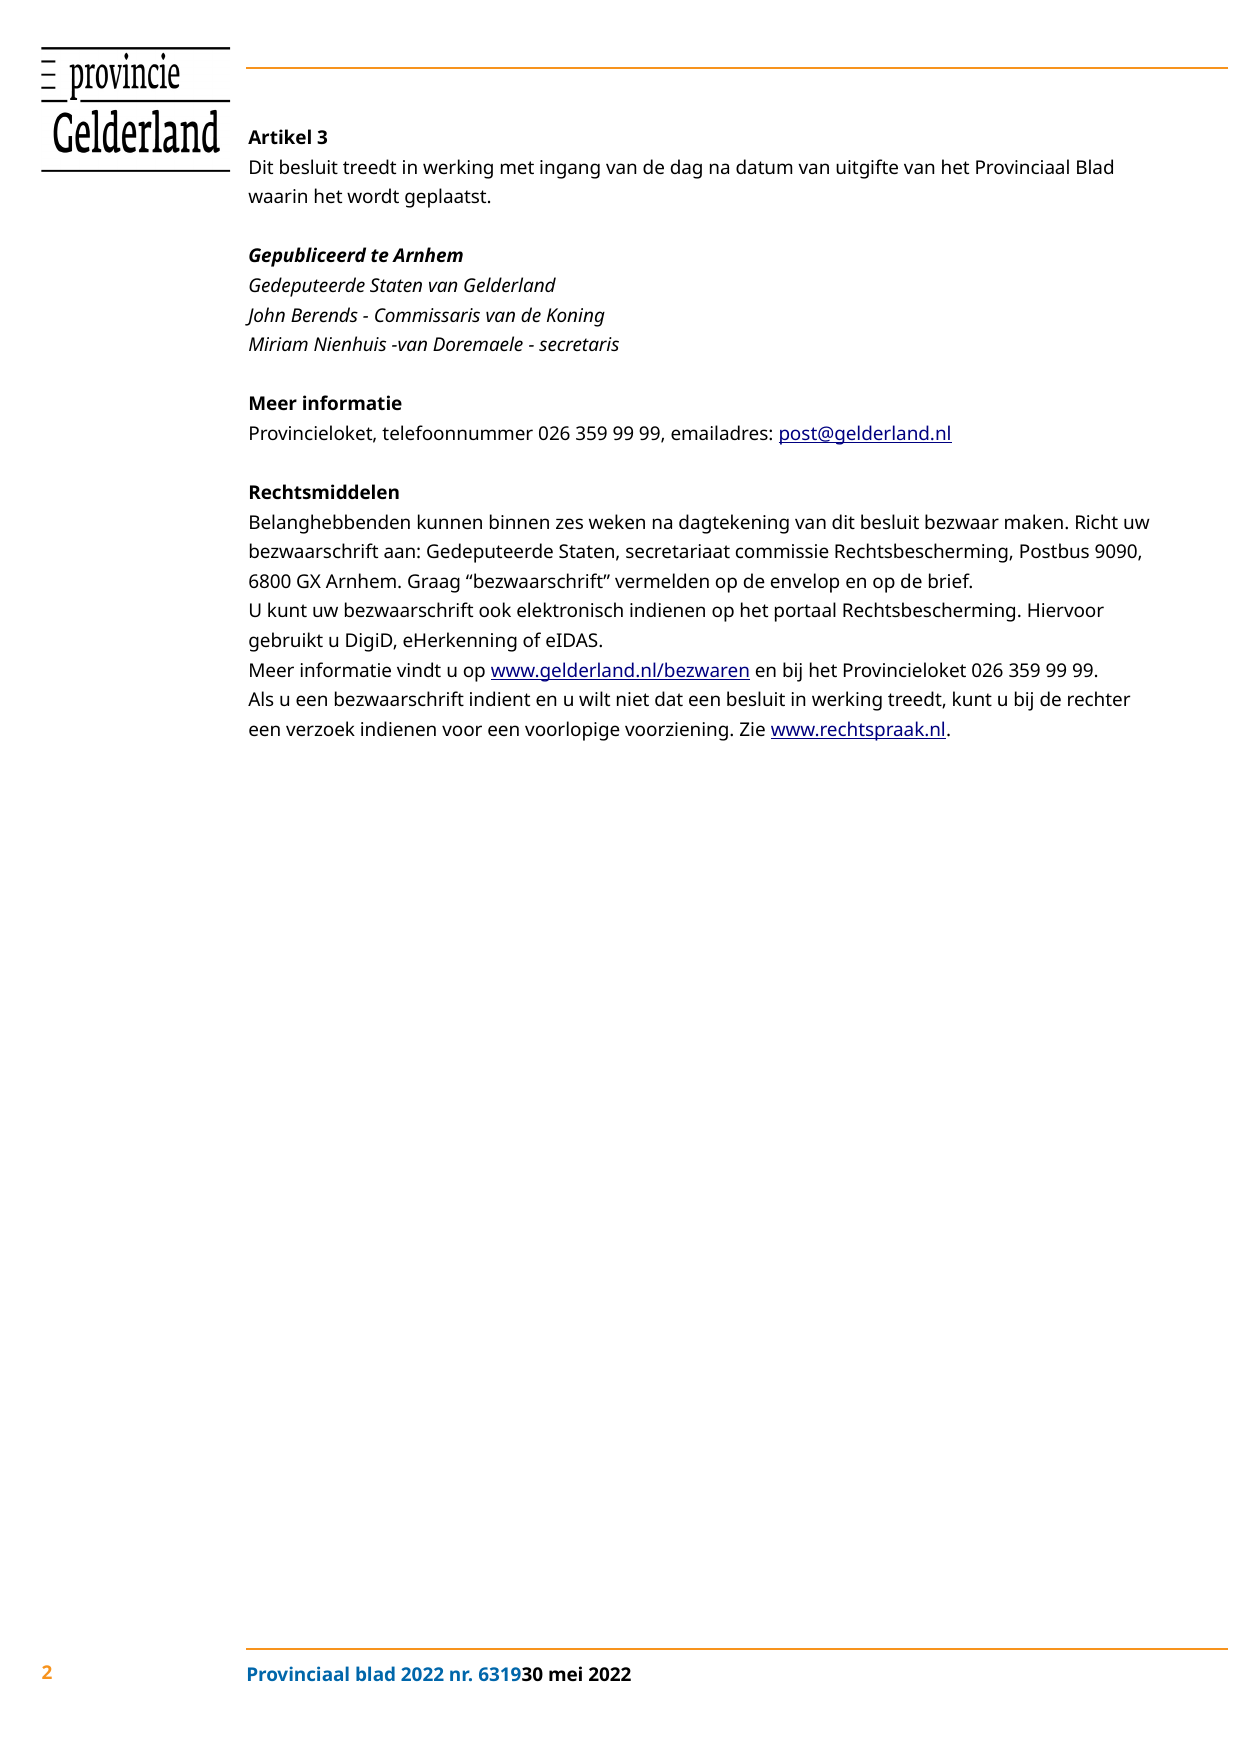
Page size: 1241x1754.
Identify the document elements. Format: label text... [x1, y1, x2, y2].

text Provincieloket, telefoonnummer 026 359 99 99, emailadres: post@gelderland.nl [248, 420, 1152, 446]
text Als u een bezwaarschrift indient en u wilt niet dat een besluit in werking treedt, kunt u bij de rechter een verzoek indienen voor een voorlopige voorziening. Zie www.rechtspraak.nl. [248, 686, 1152, 742]
text Belanghebbenden kunnen binnen zes weken na dagtekening van dit besluit bezwaar maken. Richt uw bezwaarschrift aan: Gedeputeerde Staten, secretariaat commissie Rechtsbescherming, Postbus 9090, 6800 GX Arnhem. Graag “bezwaarschrift” vermelden op de envelop en op de brief. [248, 509, 1152, 594]
text Rechtsmiddelen [248, 479, 1152, 505]
text Dit besluit treedt in werking met ingang van de dag na datum van uitgifte van het Provinciaal Blad waarin het wordt geplaatst. [248, 154, 1152, 209]
text Miriam Nienhuis -van Doremaele - secretaris [248, 331, 1152, 357]
picture [41, 47, 231, 172]
text Meer informatie vindt u op www.gelderland.nl/bezwaren en bij het Provincieloket 026 359 99 99. [248, 657, 1152, 683]
text Artikel 3 [248, 124, 1152, 150]
text Meer informatie [248, 391, 1152, 416]
text Gedeputeerde Staten van Gelderland [248, 272, 1152, 298]
text Gepubliceerd te Arnhem [248, 243, 1152, 268]
text U kunt uw bezwaarschrift ook elektronisch indienen op het portaal Rechtsbescherming. Hiervoor gebruikt u DigiD, eHerkenning of eIDAS. [248, 598, 1152, 653]
text John Berends - Commissaris van de Koning [248, 302, 1152, 328]
